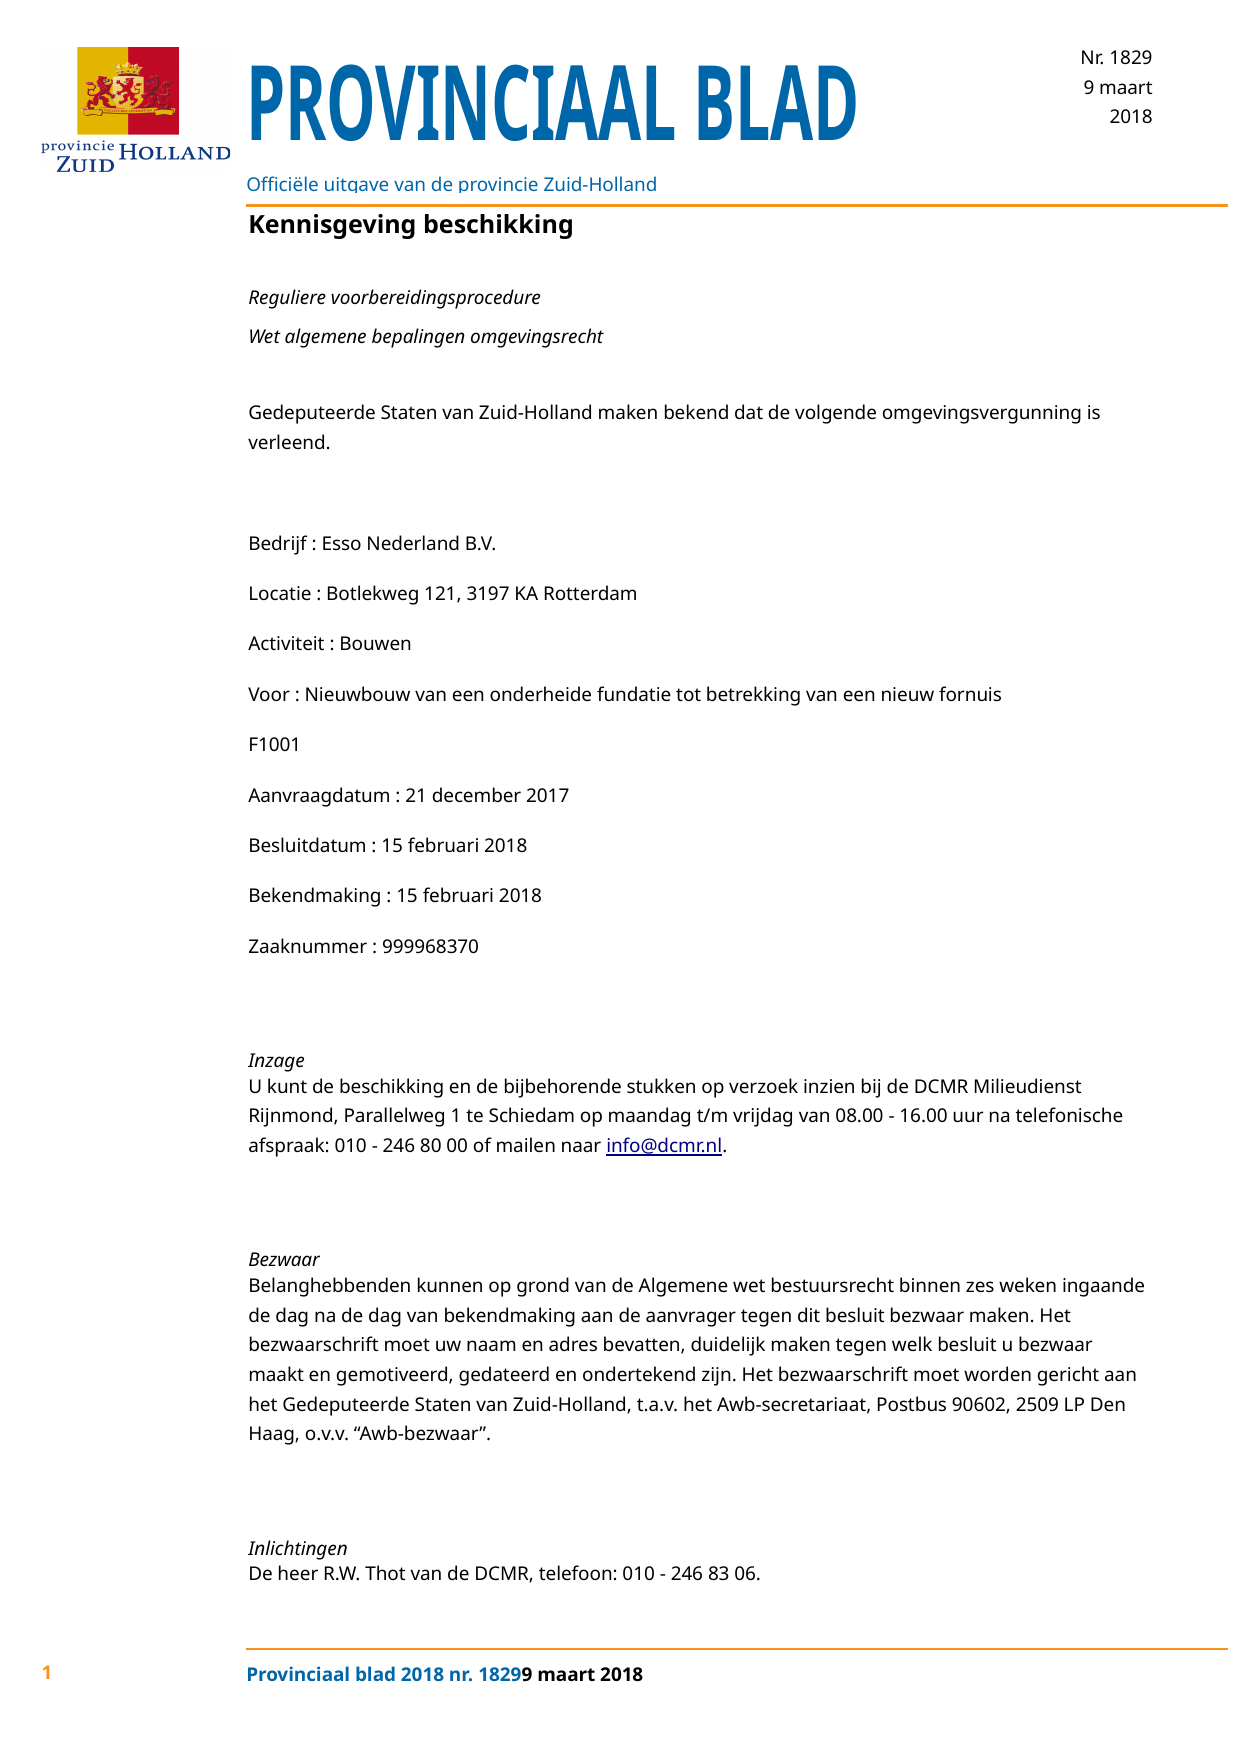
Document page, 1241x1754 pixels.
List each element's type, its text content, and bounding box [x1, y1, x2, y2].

text Belanghebbenden kunnen op grond van de Algemene wet bestuursrecht binnen zes weken ingaande de dag na de dag van bekendmaking aan de aanvrager tegen dit besluit bezwaar maken. Het bezwaarschrift moet uw naam en adres bevatten, duidelijk maken tegen welk besluit u bezwaar maakt en gemotiveerd, gedateerd en ondertekend zijn. Het bezwaarschrift moet worden gericht aan het Gedeputeerde Staten van Zuid-Holland, t.a.v. het Awb-secretariaat, Postbus 90602, 2509 LP Den Haag, o.v.v. “Awb-bezwaar”. [248, 1272, 1152, 1446]
text Aanvraagdatum : 21 december 2017 [248, 782, 1152, 807]
text Bedrijf : Esso Nederland B.V. [248, 530, 1152, 555]
text Wet algemene bepalingen omgevingsrecht [248, 323, 1152, 349]
text Kennisgeving beschikking [248, 207, 1152, 241]
text De heer R.W. Thot van de DCMR, telefoon: 010 - 246 83 06. [248, 1560, 1152, 1586]
text Bezwaar [248, 1247, 1152, 1272]
text Reguliere voorbereidingsprocedure [248, 284, 1152, 309]
text F1001 [248, 731, 1152, 757]
text Activiteit : Bouwen [248, 631, 1152, 656]
text Voor : Nieuwbouw van een onderheide fundatie tot betrekking van een nieuw fornuis [248, 681, 1152, 707]
text Inzage [248, 1047, 1152, 1073]
picture [41, 47, 231, 172]
text Bekendmaking : 15 februari 2018 [248, 883, 1152, 908]
text Inlichtingen [248, 1535, 1152, 1560]
text U kunt de beschikking en de bijbehorende stukken op verzoek inzien bij de DCMR Milieudienst Rijnmond, Parallelweg 1 te Schiedam op maandag t/m vrijdag van 08.00 - 16.00 uur na telefonische afspraak: 010 - 246 80 00 of mailen naar info@dcmr.nl. [248, 1073, 1152, 1158]
text Zaaknummer : 999968370 [248, 933, 1152, 959]
text Besluitdatum : 15 februari 2018 [248, 832, 1152, 858]
text Gedeputeerde Staten van Zuid-Holland maken bekend dat de volgende omgevingsvergunning is verleend. [248, 399, 1152, 454]
text Locatie : Botlekweg 121, 3197 KA Rotterdam [248, 580, 1152, 606]
